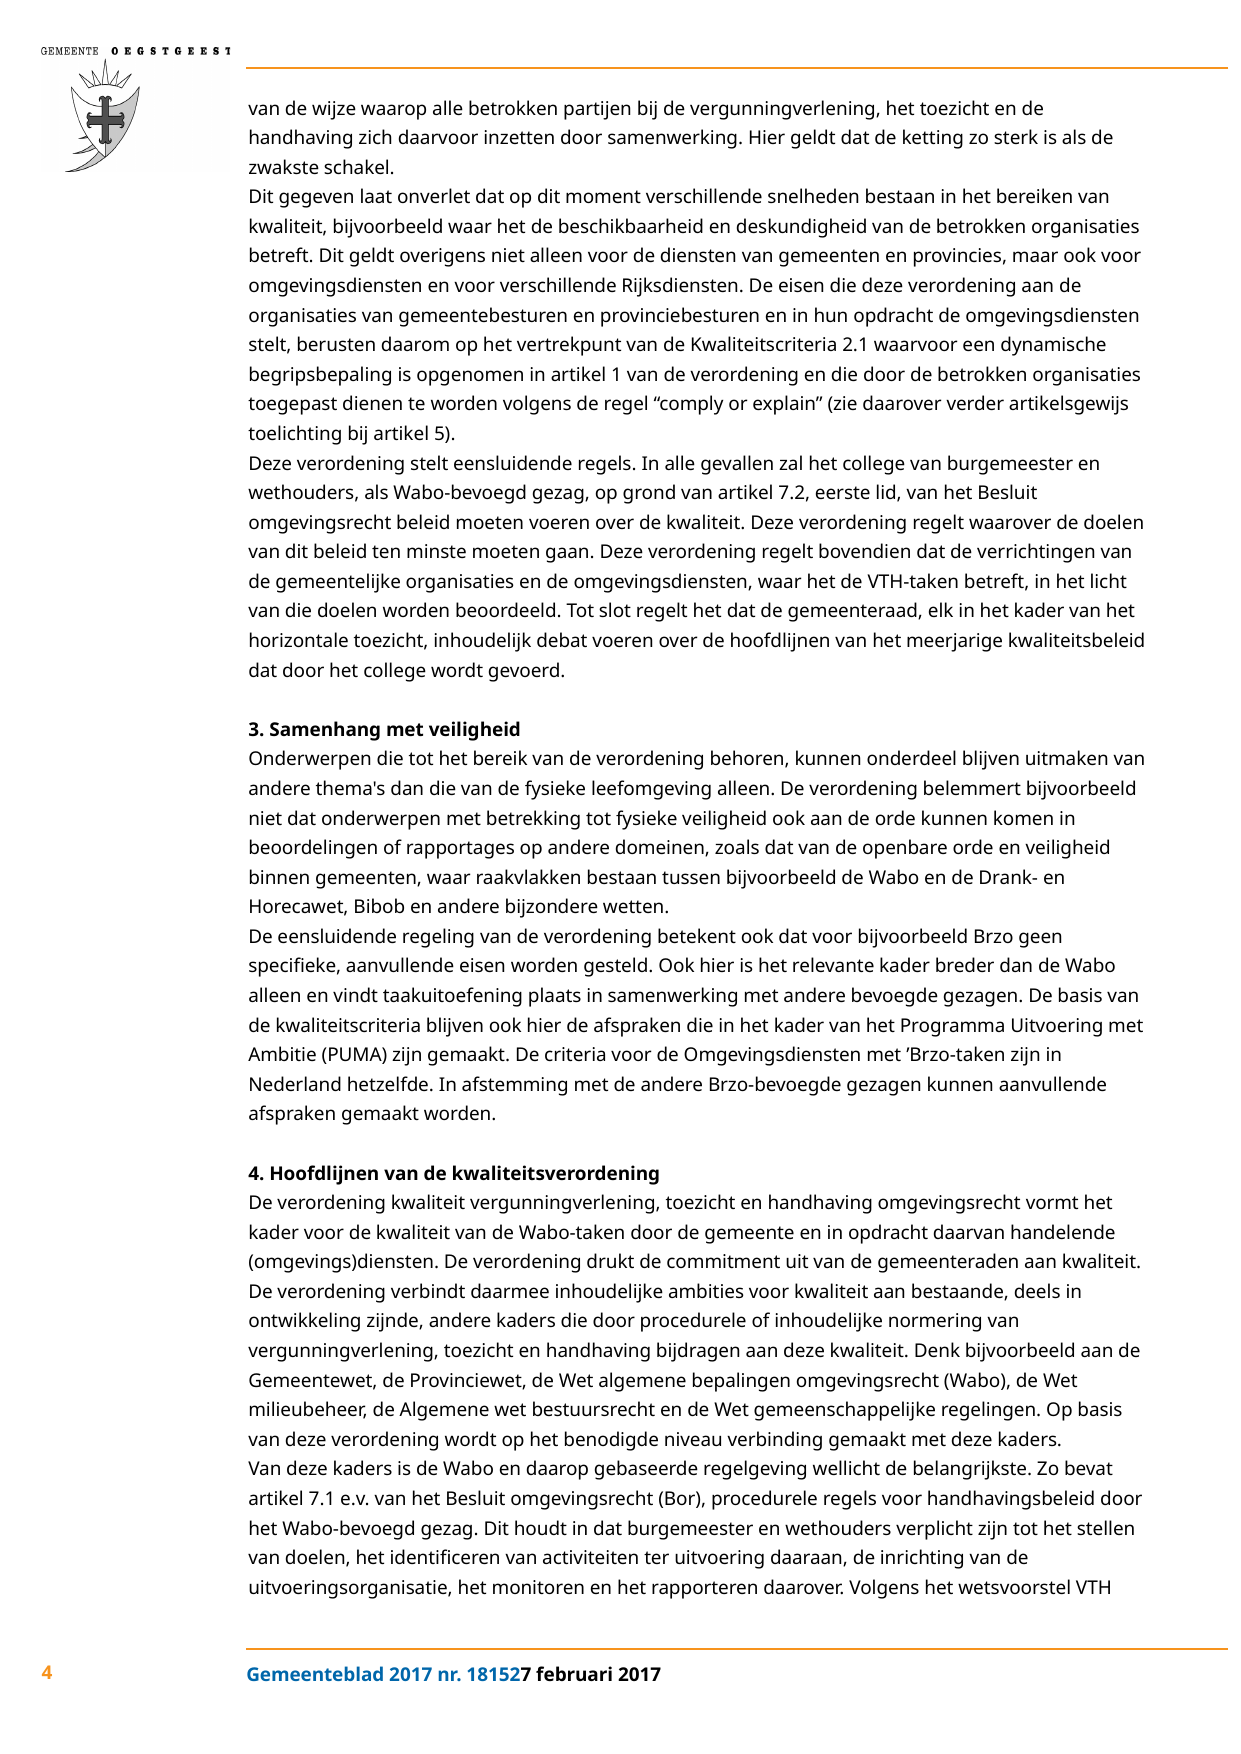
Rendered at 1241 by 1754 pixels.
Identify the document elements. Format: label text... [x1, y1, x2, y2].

text van de wijze waarop alle betrokken partijen bij de vergunningverlening, het toezicht en de handhaving zich daarvoor inzetten door samenwerking. Hier geldt dat de ketting zo sterk is als de zwakste schakel. [248, 95, 1152, 180]
text Deze verordening stelt eensluidende regels. In alle gevallen zal het college van burgemeester en wethouders, als Wabo-bevoegd gezag, op grond van artikel 7.2, eerste lid, van het Besluit omgevingsrecht beleid moeten voeren over de kwaliteit. Deze verordening regelt waarover de doelen van dit beleid ten minste moeten gaan. Deze verordening regelt bovendien dat de verrichtingen van de gemeentelijke organisaties en de omgevingsdiensten, waar het de VTH-taken betreft, in het licht van die doelen worden beoordeeld. Tot slot regelt het dat de gemeenteraad, elk in het kader van het horizontale toezicht, inhoudelijk debat voeren over de hoofdlijnen van het meerjarige kwaliteitsbeleid dat door het college wordt gevoerd. [248, 450, 1152, 683]
text De verordening kwaliteit vergunningverlening, toezicht en handhaving omgevingsrecht vormt het kader voor de kwaliteit van de Wabo-taken door de gemeente en in opdracht daarvan handelende (omgevings)diensten. De verordening drukt de commitment uit van de gemeenteraden aan kwaliteit. [248, 1189, 1152, 1274]
text Dit gegeven laat onverlet dat op dit moment verschillende snelheden bestaan in het bereiken van kwaliteit, bijvoorbeeld waar het de beschikbaarheid en deskundigheid van de betrokken organisaties betreft. Dit geldt overigens niet alleen voor de diensten van gemeenten en provincies, maar ook voor omgevingsdiensten en voor verschillende Rijksdiensten. De eisen die deze verordening aan de organisaties van gemeentebesturen en provinciebesturen en in hun opdracht de omgevingsdiensten stelt, berusten daarom op het vertrekpunt van de Kwaliteitscriteria 2.1 waarvoor een dynamische begripsbepaling is opgenomen in artikel 1 van de verordening en die door de betrokken organisaties toegepast dienen te worden volgens de regel “comply or explain” (zie daarover verder artikelsgewijs toelichting bij artikel 5). [248, 183, 1152, 446]
text De eensluidende regeling van de verordening betekent ook dat voor bijvoorbeeld Brzo geen specifieke, aanvullende eisen worden gesteld. Ook hier is het relevante kader breder dan de Wabo alleen en vindt taakuitoefening plaats in samenwerking met andere bevoegde gezagen. De basis van de kwaliteitscriteria blijven ook hier de afspraken die in het kader van het Programma Uitvoering met Ambitie (PUMA) zijn gemaakt. De criteria voor de Omgevingsdiensten met ’Brzo-taken zijn in Nederland hetzelfde. In afstemming met de andere Brzo-bevoegde gezagen kunnen aanvullende afspraken gemaakt worden. [248, 923, 1152, 1126]
text 3. Samenhang met veiligheid [248, 716, 1152, 742]
text Onderwerpen die tot het bereik van de verordening behoren, kunnen onderdeel blijven uitmaken van andere thema's dan die van de fysieke leefomgeving alleen. De verordening belemmert bijvoorbeeld niet dat onderwerpen met betrekking tot fysieke veiligheid ook aan de orde kunnen komen in beoordelingen of rapportages op andere domeinen, zoals dat van de openbare orde en veiligheid binnen gemeenten, waar raakvlakken bestaan tussen bijvoorbeeld de Wabo en de Drank- en Horecawet, Bibob en andere bijzondere wetten. [248, 746, 1152, 919]
text 4. Hoofdlijnen van de kwaliteitsverordening [248, 1160, 1152, 1186]
text Van deze kaders is de Wabo en daarop gebaseerde regelgeving wellicht de belangrijkste. Zo bevat artikel 7.1 e.v. van het Besluit omgevingsrecht (Bor), procedurele regels voor handhavingsbeleid door het Wabo-bevoegd gezag. Dit houdt in dat burgemeester en wethouders verplicht zijn tot het stellen van doelen, het identificeren van activiteiten ter uitvoering daaraan, de inrichting van de uitvoeringsorganisatie, het monitoren en het rapporteren daarover. Volgens het wetsvoorstel VTH [248, 1456, 1152, 1600]
text De verordening verbindt daarmee inhoudelijke ambities voor kwaliteit aan bestaande, deels in ontwikkeling zijnde, andere kaders die door procedurele of inhoudelijke normering van vergunningverlening, toezicht en handhaving bijdragen aan deze kwaliteit. Denk bijvoorbeeld aan de Gemeentewet, de Provinciewet, de Wet algemene bepalingen omgevingsrecht (Wabo), de Wet milieubeheer, de Algemene wet bestuursrecht en de Wet gemeenschappelijke regelingen. Op basis van deze verordening wordt op het benodigde niveau verbinding gemaakt met deze kaders. [248, 1278, 1152, 1452]
picture [41, 47, 231, 172]
